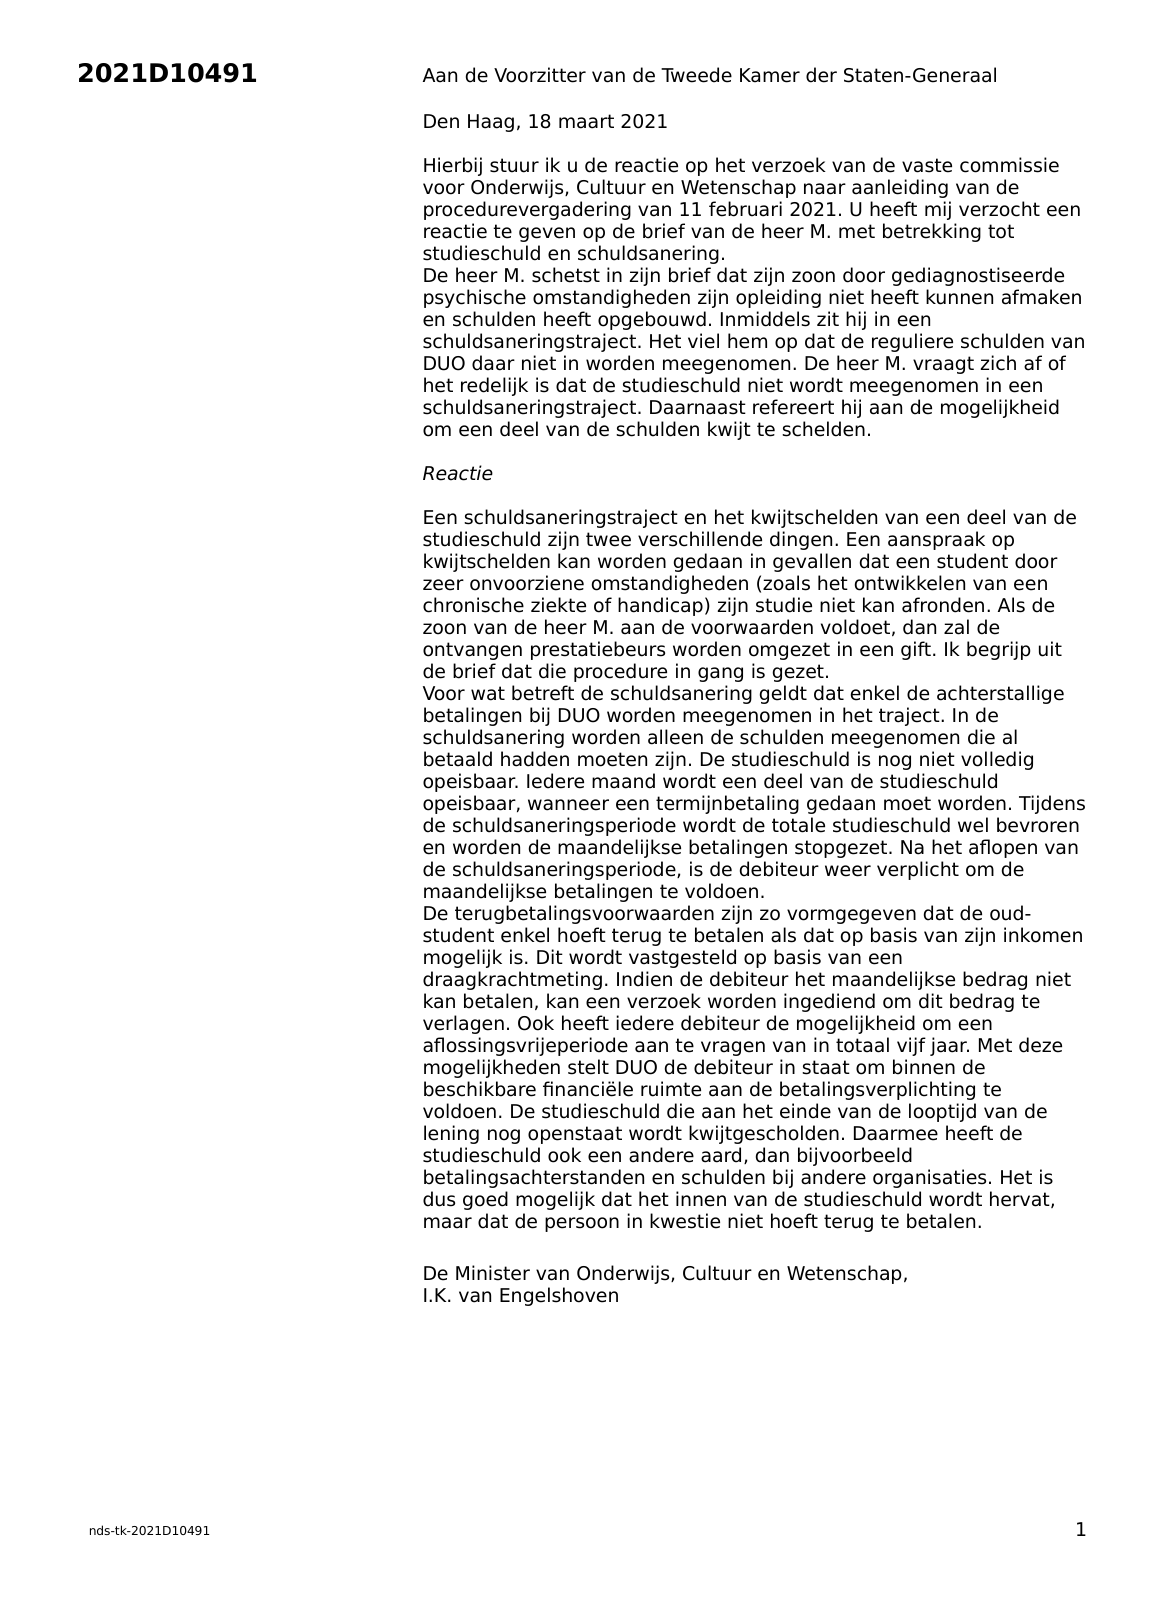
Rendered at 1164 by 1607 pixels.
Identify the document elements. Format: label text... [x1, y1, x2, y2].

text Een schuldsaneringstraject en het kwijtschelden van een deel van de studieschuld zijn twee verschillende dingen. Een aanspraak op kwijtschelden kan worden gedaan in gevallen dat een student door zeer onvoorziene omstandigheden (zoals het ontwikkelen van een chronische ziekte of handicap) zijn studie niet kan afronden. Als de zoon van de heer M. aan de voorwaarden voldoet, dan zal de ontvangen prestatiebeurs worden omgezet in een gift. Ik begrijp uit de brief dat die procedure in gang is gezet. [422, 507, 1087, 683]
text De heer M. schetst in zijn brief dat zijn zoon door gediagnostiseerde psychische omstandigheden zijn opleiding niet heeft kunnen afmaken en schulden heeft opgebouwd. Inmiddels zit hij in een schuldsaneringstraject. Het viel hem op dat de reguliere schulden van DUO daar niet in worden meegenomen. De heer M. vraagt zich af of het redelijk is dat de studieschuld niet wordt meegenomen in een schuldsaneringstraject. Daarnaast refereert hij aan de mogelijkheid om een deel van de schulden kwijt te schelden. [422, 265, 1087, 441]
text De terugbetalingsvoorwaarden zijn zo vormgegeven dat de oud-student enkel hoeft terug te betalen als dat op basis van zijn inkomen mogelijk is. Dit wordt vastgesteld op basis van een draagkrachtmeting. Indien de debiteur het maandelijkse bedrag niet kan betalen, kan een verzoek worden ingediend om dit bedrag te verlagen. Ook heeft iedere debiteur de mogelijkheid om een aflossingsvrijeperiode aan te vragen van in totaal vijf jaar. Met deze mogelijkheden stelt DUO de debiteur in staat om binnen de beschikbare financiële ruimte aan de betalingsverplichting te voldoen. De studieschuld die aan het einde van de looptijd van de lening nog openstaat wordt kwijtgescholden. Daarmee heeft de studieschuld ook een andere aard, dan bijvoorbeeld betalingsachterstanden en schulden bij andere organisaties. Het is dus goed mogelijk dat het innen van de studieschuld wordt hervat, maar dat de persoon in kwestie niet hoeft terug te betalen. [422, 903, 1087, 1232]
text Hierbij stuur ik u de reactie op het verzoek van de vaste commissie voor Onderwijs, Cultuur en Wetenschap naar aanleiding van de procedurevergadering van 11 februari 2021. U heeft mij verzocht een reactie te geven op de brief van de heer M. met betrekking tot studieschuld en schuldsanering. [422, 155, 1087, 265]
text Voor wat betreft de schuldsanering geldt dat enkel de achterstallige betalingen bij DUO worden meegenomen in het traject. In de schuldsanering worden alleen de schulden meegenomen die al betaald hadden moeten zijn. De studieschuld is nog niet volledig opeisbaar. Iedere maand wordt een deel van de studieschuld opeisbaar, wanneer een termijnbetaling gedaan moet worden. Tijdens de schuldsaneringsperiode wordt de totale studieschuld wel bevroren en worden de maandelijkse betalingen stopgezet. Na het aflopen van de schuldsaneringsperiode, is de debiteur weer verplicht om de maandelijkse betalingen te voldoen. [422, 683, 1087, 903]
text Den Haag, 18 maart 2021 [422, 111, 1087, 133]
text 2021D10491 Aan de Voorzitter van de Tweede Kamer der Staten-Generaal [77, 59, 1087, 89]
text nds-tk-2021D10491 [88, 1524, 323, 1538]
text De Minister van Onderwijs, Cultuur en Wetenschap, I.K. van Engelshoven [422, 1262, 1087, 1306]
subtitle Reactie [422, 463, 1087, 485]
